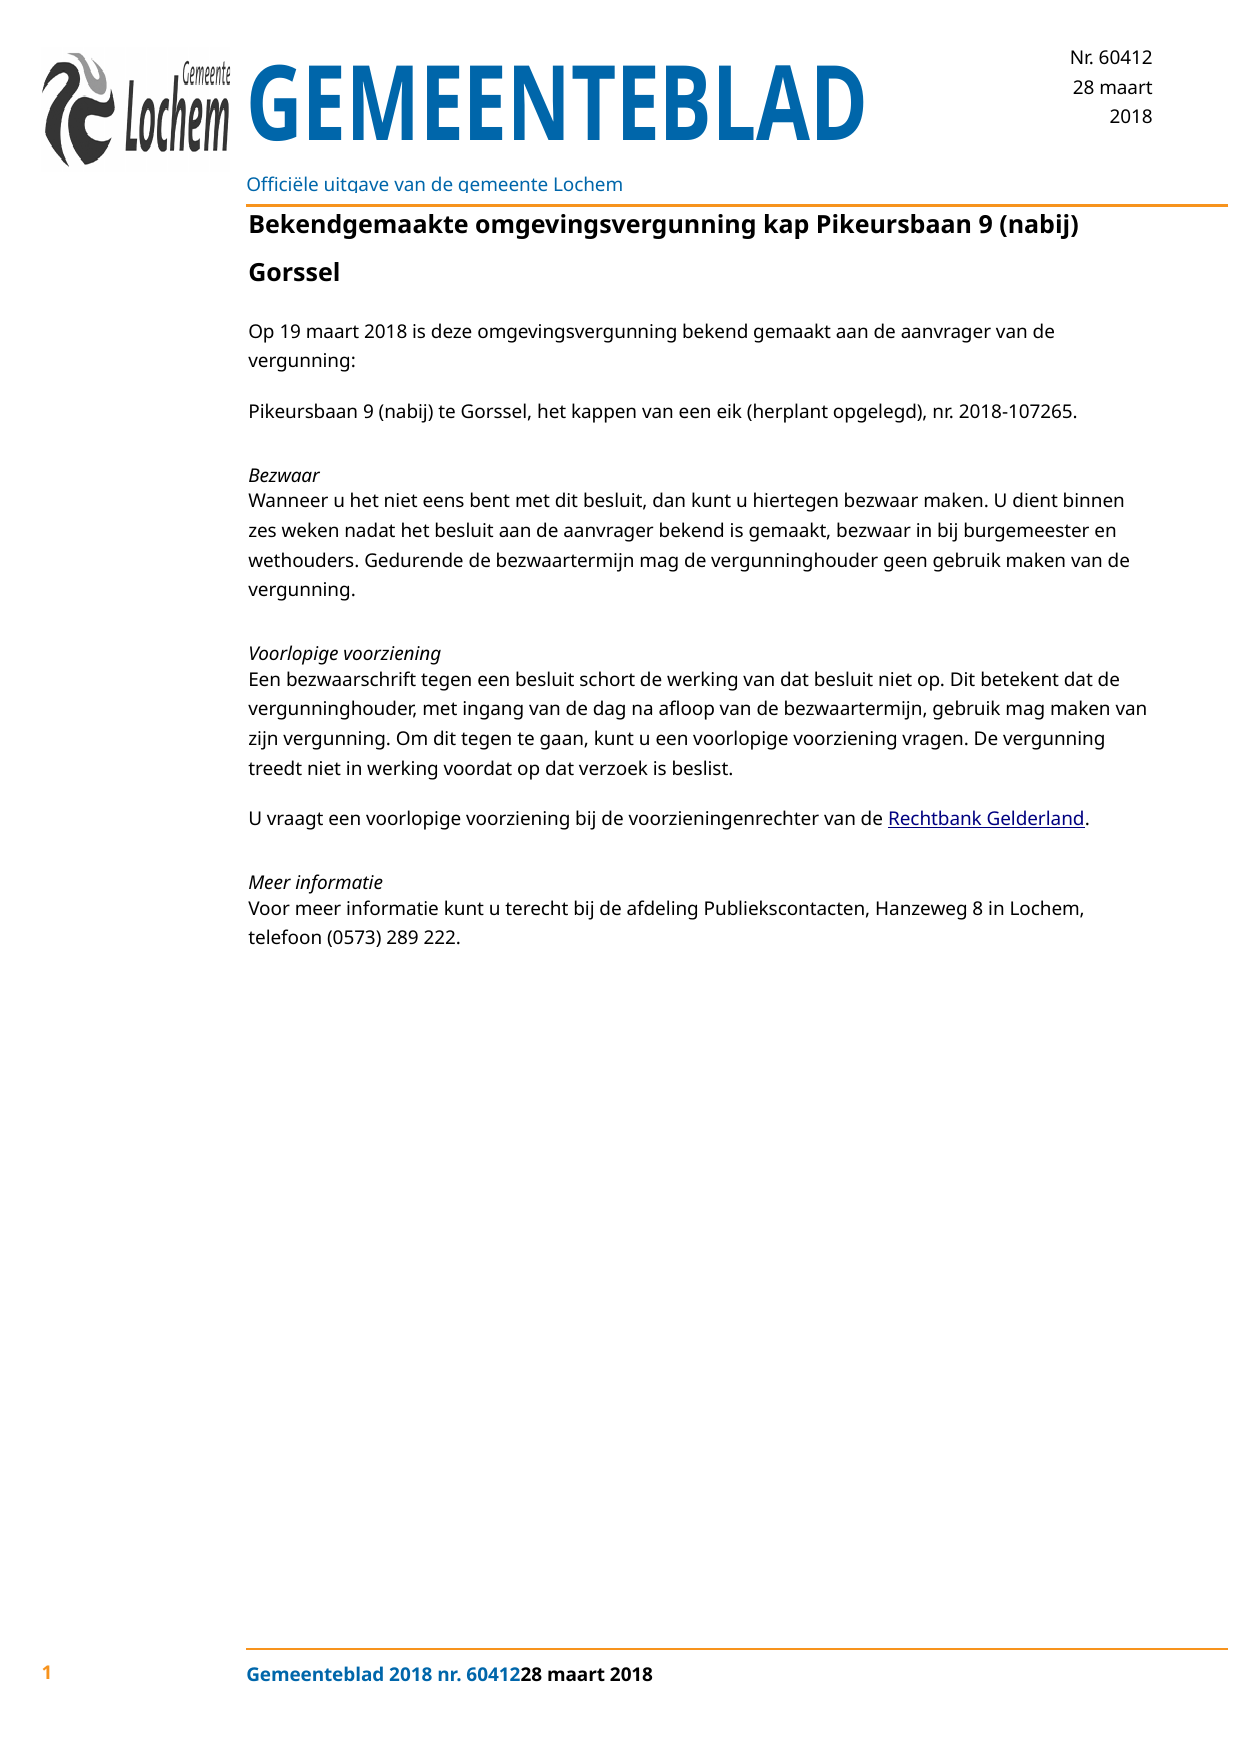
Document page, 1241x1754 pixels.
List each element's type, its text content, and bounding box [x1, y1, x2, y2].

text Bekendgemaakte omgevingsvergunning kap Pikeursbaan 9 (nabij) Gorssel [248, 207, 1152, 288]
text Voor meer informatie kunt u terecht bij de afdeling Publiekscontacten, Hanzeweg 8 in Lochem, telefoon (0573) 289 222. [248, 895, 1152, 950]
text Bezwaar [248, 462, 1152, 488]
text Een bezwaarschrift tegen een besluit schort de werking van dat besluit niet op. Dit betekent dat de vergunninghouder, met ingang van de dag na afloop van de bezwaartermijn, gebruik mag maken van zijn vergunning. Om dit tegen te gaan, kunt u een voorlopige voorziening vragen. De vergunning treedt niet in werking voordat op dat verzoek is beslist. [248, 666, 1152, 781]
text Pikeursbaan 9 (nabij) te Gorssel, het kappen van een eik (herplant opgelegd), nr. 2018-107265. [248, 398, 1152, 424]
text Op 19 maart 2018 is deze omgevingsvergunning bekend gemaakt aan de aanvrager van de vergunning: [248, 318, 1152, 373]
text Wanneer u het niet eens bent met dit besluit, dan kunt u hiertegen bezwaar maken. U dient binnen zes weken nadat het besluit aan de aanvrager bekend is gemaakt, bezwaar in bij burgemeester en wethouders. Gedurende de bezwaartermijn mag de vergunninghouder geen gebruik maken van de vergunning. [248, 488, 1152, 602]
picture [41, 47, 231, 172]
text U vraagt een voorlopige voorziening bij de voorzieningenrechter van de Rechtbank Gelderland. [248, 805, 1152, 831]
text Voorlopige voorziening [248, 640, 1152, 666]
text Meer informatie [248, 869, 1152, 895]
